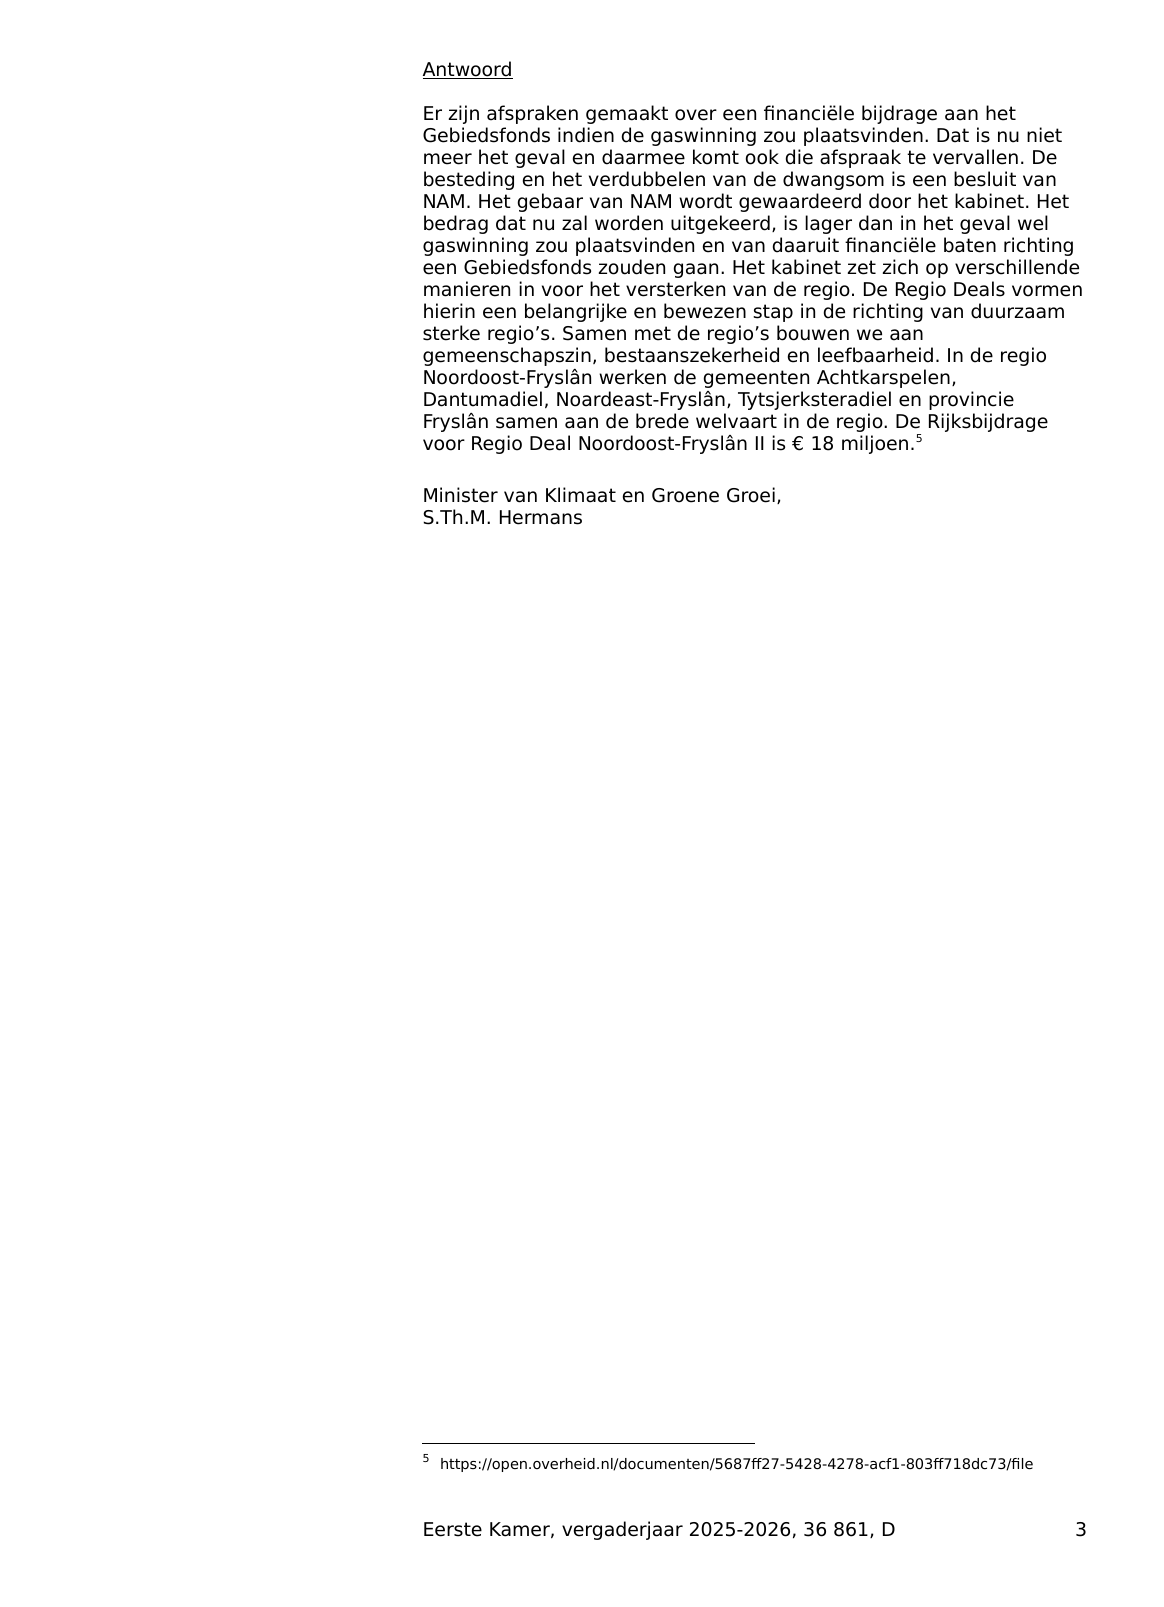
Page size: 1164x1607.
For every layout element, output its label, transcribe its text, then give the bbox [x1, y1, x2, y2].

text https://open.overheid.nl/documenten/5687ff27-5428-4278-acf1-803ff718dc73/file [422, 1452, 1087, 1474]
text Minister van Klimaat en Groene Groei, S.Th.M. Hermans [422, 485, 1087, 529]
subtitle Antwoord [422, 59, 1087, 81]
text Er zijn afspraken gemaakt over een financiële bijdrage aan het Gebiedsfonds indien de gaswinning zou plaatsvinden. Dat is nu niet meer het geval en daarmee komt ook die afspraak te vervallen. De besteding en het verdubbelen van de dwangsom is een besluit van NAM. Het gebaar van NAM wordt gewaardeerd door het kabinet. Het bedrag dat nu zal worden uitgekeerd, is lager dan in het geval wel gaswinning zou plaatsvinden en van daaruit financiële baten richting een Gebiedsfonds zouden gaan. Het kabinet zet zich op verschillende manieren in voor het versterken van de regio. De Regio Deals vormen hierin een belangrijke en bewezen stap in de richting van duurzaam sterke regio’s. Samen met de regio’s bouwen we aan gemeenschapszin, bestaanszekerheid en leefbaarheid. In de regio Noordoost-Fryslân werken de gemeenten Achtkarspelen, Dantumadiel, Noardeast-Fryslân, Tytsjerksteradiel en provincie Fryslân samen aan de brede welvaart in de regio. De Rijksbijdrage voor Regio Deal Noordoost-Fryslân II is € 18 miljoen. [422, 103, 1087, 455]
